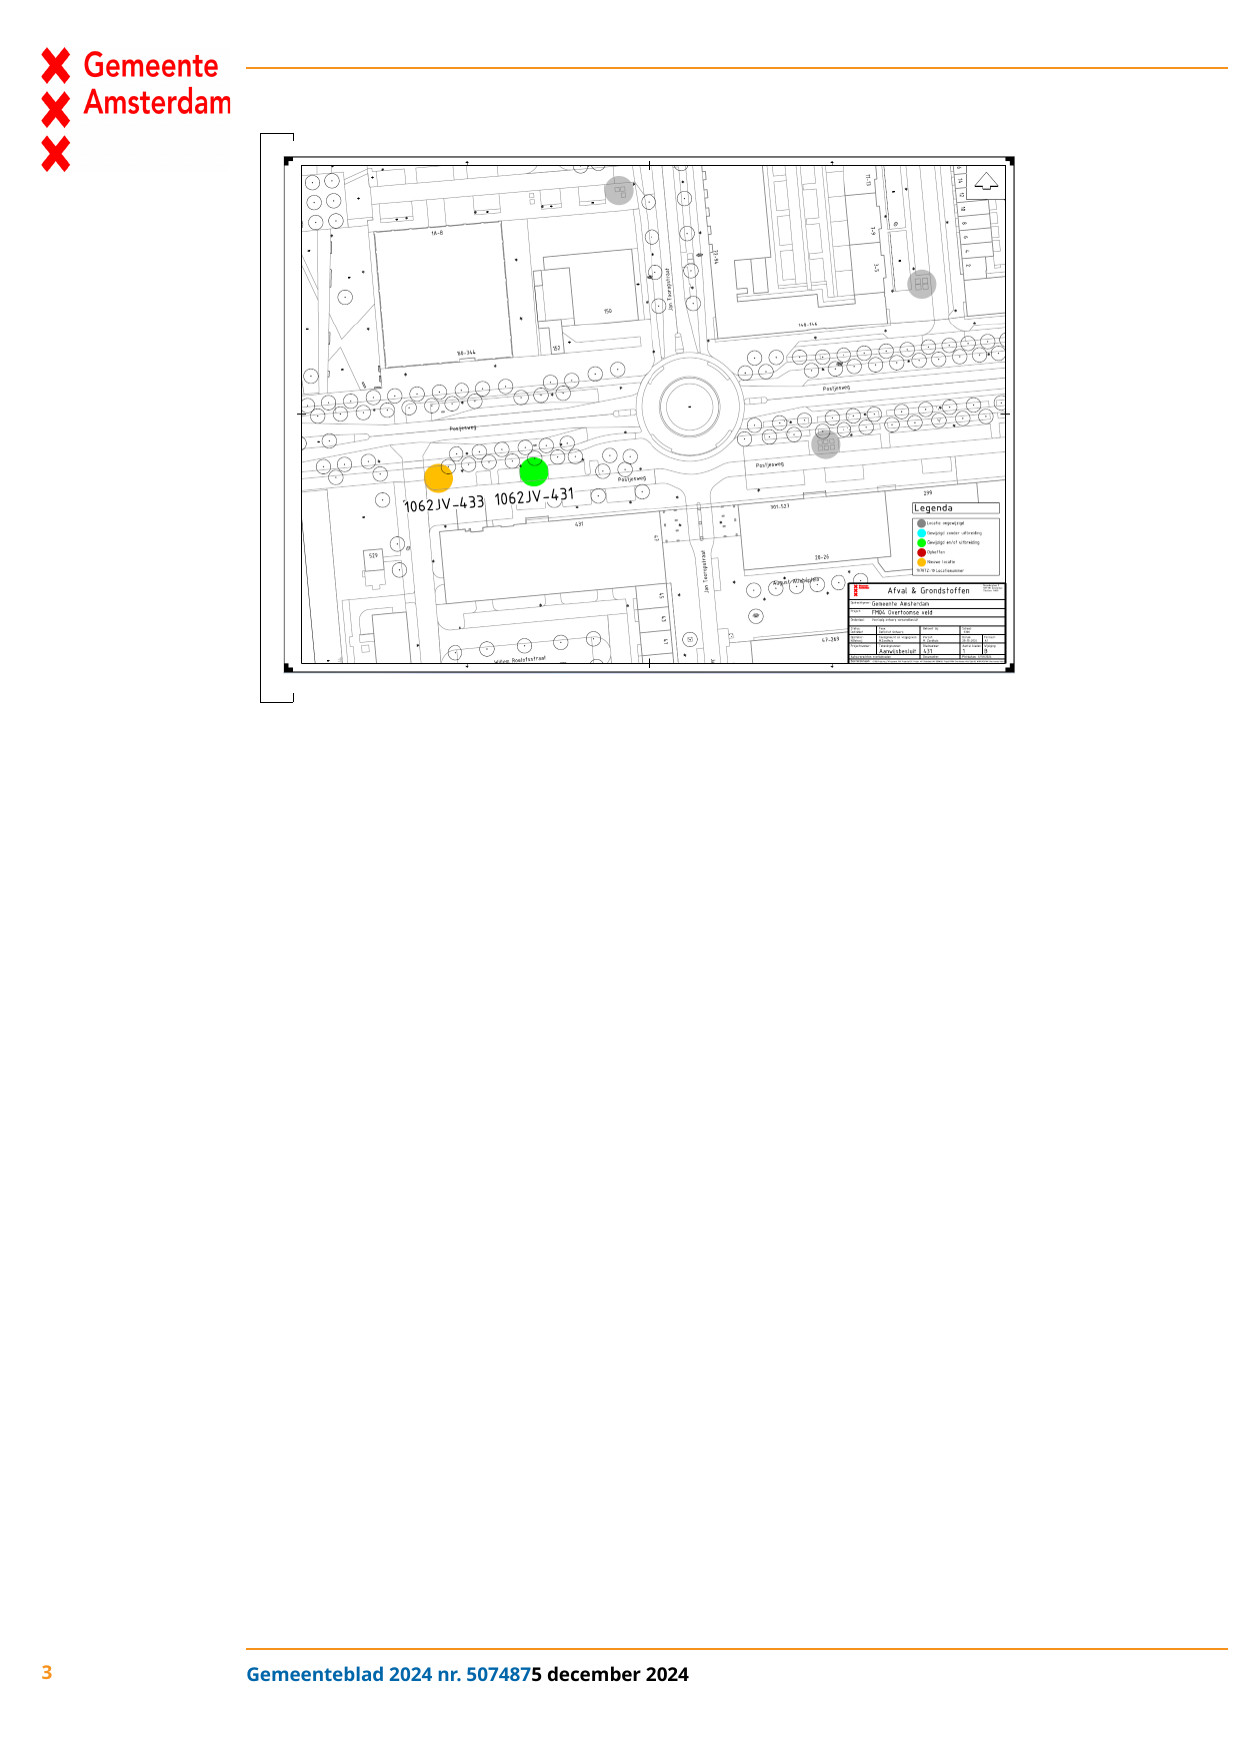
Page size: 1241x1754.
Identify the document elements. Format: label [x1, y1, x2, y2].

picture [41, 47, 231, 172]
picture [268, 141, 1036, 693]
